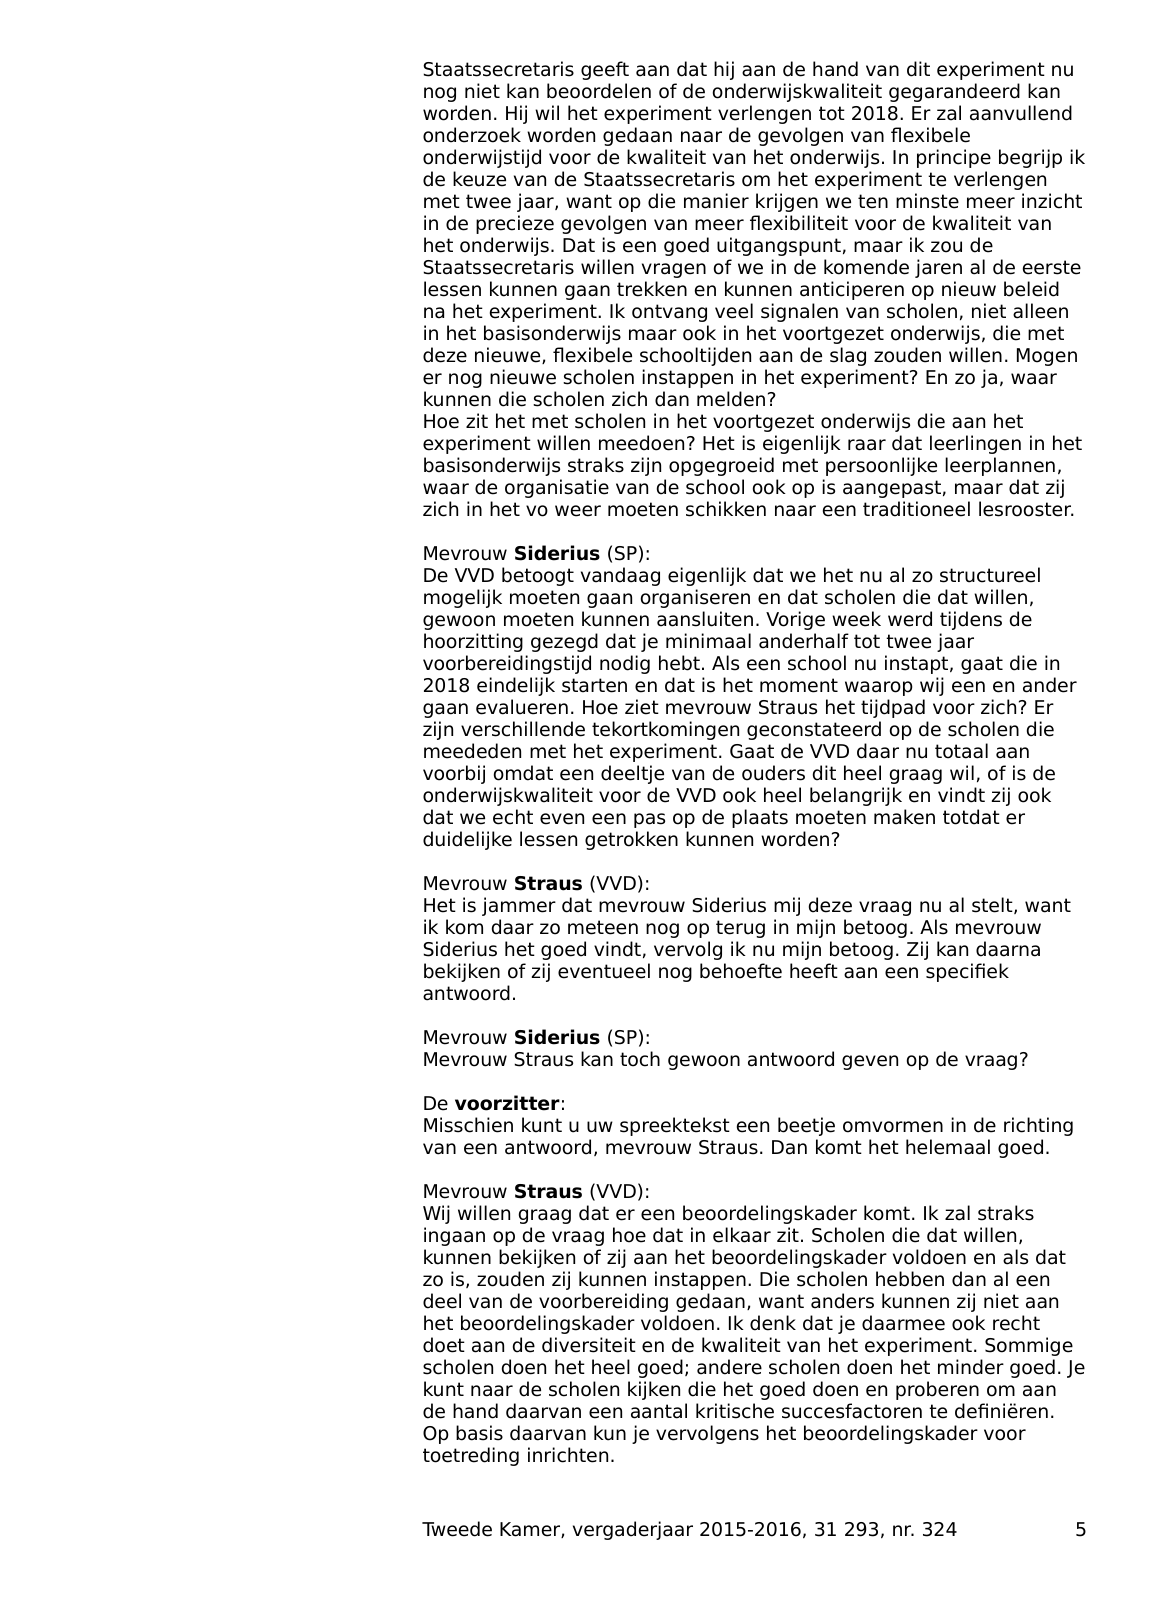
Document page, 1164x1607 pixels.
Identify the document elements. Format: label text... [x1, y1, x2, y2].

text Het is jammer dat mevrouw Siderius mij deze vraag nu al stelt, want ik kom daar zo meteen nog op terug in mijn betoog. Als mevrouw Siderius het goed vindt, vervolg ik nu mijn betoog. Zij kan daarna bekijken of zij eventueel nog behoefte heeft aan een specifiek antwoord. [422, 895, 1087, 1004]
text De VVD betoogt vandaag eigenlijk dat we het nu al zo structureel mogelijk moeten gaan organiseren en dat scholen die dat willen, gewoon moeten kunnen aansluiten. Vorige week werd tijdens de hoorzitting gezegd dat je minimaal anderhalf tot twee jaar voorbereidingstijd nodig hebt. Als een school nu instapt, gaat die in 2018 eindelijk starten en dat is het moment waarop wij een en ander gaan evalueren. Hoe ziet mevrouw Straus het tijdpad voor zich? Er zijn verschillende tekortkomingen geconstateerd op de scholen die meededen met het experiment. Gaat de VVD daar nu totaal aan voorbij omdat een deeltje van de ouders dit heel graag wil, of is de onderwijskwaliteit voor de VVD ook heel belangrijk en vindt zij ook dat we echt even een pas op de plaats moeten maken totdat er duidelijke lessen getrokken kunnen worden? [422, 565, 1087, 851]
text Hoe zit het met scholen in het voortgezet onderwijs die aan het experiment willen meedoen? Het is eigenlijk raar dat leerlingen in het basisonderwijs straks zijn opgegroeid met persoonlijke leerplannen, waar de organisatie van de school ook op is aangepast, maar dat zij zich in het vo weer moeten schikken naar een traditioneel lesrooster. [422, 411, 1087, 521]
text Wij willen graag dat er een beoordelingskader komt. Ik zal straks ingaan op de vraag hoe dat in elkaar zit. Scholen die dat willen, kunnen bekijken of zij aan het beoordelingskader voldoen en als dat zo is, zouden zij kunnen instappen. Die scholen hebben dan al een deel van de voorbereiding gedaan, want anders kunnen zij niet aan het beoordelingskader voldoen. Ik denk dat je daarmee ook recht doet aan de diversiteit en de kwaliteit van het experiment. Sommige scholen doen het heel goed; andere scholen doen het minder goed. Je kunt naar de scholen kijken die het goed doen en proberen om aan de hand daarvan een aantal kritische succesfactoren te definiëren. Op basis daarvan kun je vervolgens het beoordelingskader voor toetreding inrichten. [422, 1203, 1087, 1467]
text De voorzitter: [422, 1093, 1087, 1115]
text Staatssecretaris geeft aan dat hij aan de hand van dit experiment nu nog niet kan beoordelen of de onderwijskwaliteit gegarandeerd kan worden. Hij wil het experiment verlengen tot 2018. Er zal aanvullend onderzoek worden gedaan naar de gevolgen van flexibele onderwijstijd voor de kwaliteit van het onderwijs. In principe begrijp ik de keuze van de Staatssecretaris om het experiment te verlengen met twee jaar, want op die manier krijgen we ten minste meer inzicht in de precieze gevolgen van meer flexibiliteit voor de kwaliteit van het onderwijs. Dat is een goed uitgangspunt, maar ik zou de Staatssecretaris willen vragen of we in de komende jaren al de eerste lessen kunnen gaan trekken en kunnen anticiperen op nieuw beleid na het experiment. Ik ontvang veel signalen van scholen, niet alleen in het basisonderwijs maar ook in het voortgezet onderwijs, die met deze nieuwe, flexibele schooltijden aan de slag zouden willen. Mogen er nog nieuwe scholen instappen in het experiment? En zo ja, waar kunnen die scholen zich dan melden? [422, 59, 1087, 411]
text Misschien kunt u uw spreektekst een beetje omvormen in de richting van een antwoord, mevrouw Straus. Dan komt het helemaal goed. [422, 1115, 1087, 1159]
text Mevrouw Siderius (SP): [422, 1027, 1087, 1049]
text Mevrouw Straus kan toch gewoon antwoord geven op de vraag? [422, 1049, 1087, 1071]
text Mevrouw Straus (VVD): [422, 1181, 1087, 1203]
text Mevrouw Straus (VVD): [422, 873, 1087, 895]
text Mevrouw Siderius (SP): [422, 543, 1087, 565]
